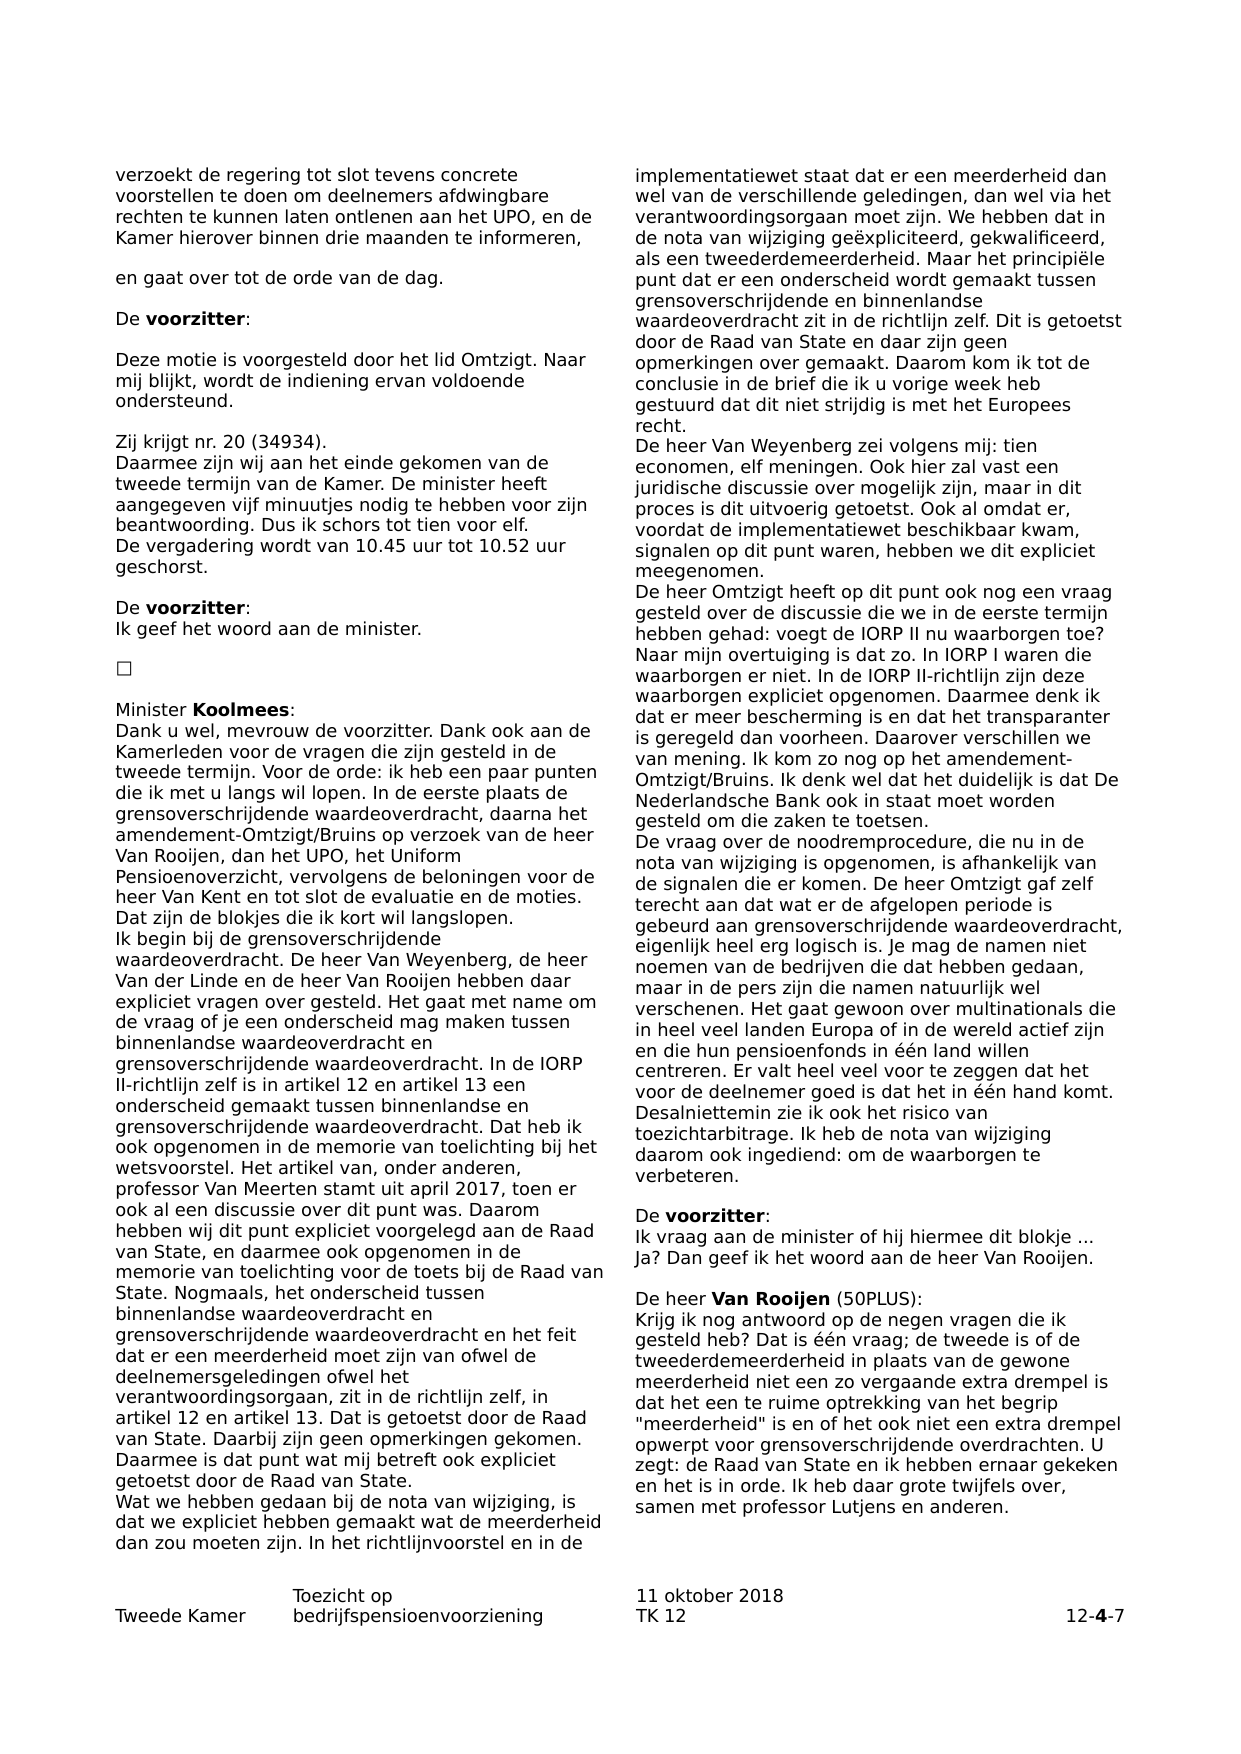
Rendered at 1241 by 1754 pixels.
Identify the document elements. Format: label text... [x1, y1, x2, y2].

text De heer Omtzigt heeft op dit punt ook nog een vraag gesteld over de discussie die we in de eerste termijn hebben gehad: voegt de IORP II nu waarborgen toe? Naar mijn overtuiging is dat zo. In IORP I waren die waarborgen er niet. In de IORP II-richtlijn zijn deze waarborgen expliciet opgenomen. Daarmee denk ik dat er meer bescherming is en dat het transparanter is geregeld dan voorheen. Daarover verschillen we van mening. Ik kom zo nog op het amendement-Omtzigt/Bruins. Ik denk wel dat het duidelijk is dat De Nederlandsche Bank ook in staat moet worden gesteld om die zaken te toetsen. [635, 582, 1125, 832]
text Dank u wel, mevrouw de voorzitter. Dank ook aan de Kamerleden voor de vragen die zijn gesteld in de tweede termijn. Voor de orde: ik heb een paar punten die ik met u langs wil lopen. In de eerste plaats de grensoverschrijdende waardeoverdracht, daarna het amendement-Omtzigt/Bruins op verzoek van de heer Van Rooijen, dan het UPO, het Uniform Pensioenoverzicht, vervolgens de beloningen voor de heer Van Kent en tot slot de evaluatie en de moties. Dat zijn de blokjes die ik kort wil langslopen. [115, 721, 605, 929]
text De vraag over de noodremprocedure, die nu in de nota van wijziging is opgenomen, is afhankelijk van de signalen die er komen. De heer Omtzigt gaf zelf terecht aan dat wat er de afgelopen periode is gebeurd aan grensoverschrijdende waardeoverdracht, eigenlijk heel erg logisch is. Je mag de namen niet noemen van de bedrijven die dat hebben gedaan, maar in de pers zijn die namen natuurlijk wel verschenen. Het gaat gewoon over multinationals die in heel veel landen Europa of in de wereld actief zijn en die hun pensioenfonds in één land willen centreren. Er valt heel veel voor te zeggen dat het voor de deelnemer goed is dat het in één hand komt. Desalniettemin zie ik ook het risico van toezichtarbitrage. Ik heb de nota van wijziging daarom ook ingediend: om de waarborgen te verbeteren. [635, 832, 1125, 1186]
text Krijg ik nog antwoord op de negen vragen die ik gesteld heb? Dat is één vraag; de tweede is of de tweederdemeerderheid in plaats van de gewone meerderheid niet een zo vergaande extra drempel is dat het een te ruime optrekking van het begrip "meerderheid" is en of het ook niet een extra drempel opwerpt voor grensoverschrijdende overdrachten. U zegt: de Raad van State en ik hebben ernaar gekeken en het is in orde. Ik heb daar grote twijfels over, samen met professor Lutjens en anderen. [635, 1309, 1125, 1518]
text Deze motie is voorgesteld door het lid Omtzigt. Naar mij blijkt, wordt de indiening ervan voldoende ondersteund. [115, 350, 605, 412]
text Wat we hebben gedaan bij de nota van wijziging, is dat we expliciet hebben gemaakt wat de meerderheid dan zou moeten zijn. In het richtlijnvoorstel en in de [115, 1491, 605, 1554]
text Ik vraag aan de minister of hij hiermee dit blokje ... Ja? Dan geef ik het woord aan de heer Van Rooijen. [635, 1227, 1125, 1268]
text en gaat over tot de orde van de dag. [115, 268, 605, 289]
text De vergadering wordt van 10.45 uur tot 10.52 uur geschorst. [115, 536, 605, 578]
text De voorzitter: [115, 598, 605, 618]
text verzoekt de regering tot slot tevens concrete voorstellen te doen om deelnemers afdwingbare rechten te kunnen laten ontlenen aan het UPO, en de Kamer hierover binnen drie maanden te informeren, [115, 165, 605, 248]
text Ik begin bij de grensoverschrijdende waardeoverdracht. De heer Van Weyenberg, de heer Van der Linde en de heer Van Rooijen hebben daar expliciet vragen over gesteld. Het gaat met name om de vraag of je een onderscheid mag maken tussen binnenlandse waardeoverdracht en grensoverschrijdende waardeoverdracht. In de IORP II-richtlijn zelf is in artikel 12 en artikel 13 een onderscheid gemaakt tussen binnenlandse en grensoverschrijdende waardeoverdracht. Dat heb ik ook opgenomen in de memorie van toelichting bij het wetsvoorstel. Het artikel van, onder anderen, professor Van Meerten stamt uit april 2017, toen er ook al een discussie over dit punt was. Daarom hebben wij dit punt expliciet voorgelegd aan de Raad van State, en daarmee ook opgenomen in de memorie van toelichting voor de toets bij de Raad van State. Nogmaals, het onderscheid tussen binnenlandse waardeoverdracht en grensoverschrijdende waardeoverdracht en het feit dat er een meerderheid moet zijn van ofwel de deelnemersgeledingen ofwel het verantwoordingsorgaan, zit in de richtlijn zelf, in artikel 12 en artikel 13. Dat is getoetst door de Raad van State. Daarbij zijn geen opmerkingen gekomen. Daarmee is dat punt wat mij betreft ook expliciet getoetst door de Raad van State. [115, 929, 605, 1491]
text De voorzitter: [115, 309, 605, 330]
text De heer Van Weyenberg zei volgens mij: tien economen, elf meningen. Ook hier zal vast een juridische discussie over mogelijk zijn, maar in dit proces is dit uitvoerig getoetst. Ook al omdat er, voordat de implementatiewet beschikbaar kwam, signalen op dit punt waren, hebben we dit expliciet meegenomen. [635, 436, 1125, 582]
text De heer Van Rooijen (50PLUS): [635, 1288, 1125, 1309]
text Ik geef het woord aan de minister. [115, 618, 605, 639]
text Zij krijgt nr. 20 (34934). [115, 432, 605, 453]
text implementatiewet staat dat er een meerderheid dan wel van de verschillende geledingen, dan wel via het verantwoordingsorgaan moet zijn. We hebben dat in de nota van wijziging geëxpliciteerd, gekwalificeerd, als een tweederdemeerderheid. Maar het principiële punt dat er een onderscheid wordt gemaakt tussen grensoverschrijdende en binnenlandse waardeoverdracht zit in de richtlijn zelf. Dit is getoetst door de Raad van State en daar zijn geen opmerkingen over gemaakt. Daarom kom ik tot de conclusie in de brief die ik u vorige week heb gestuurd dat dit niet strijdig is met het Europees recht. [635, 165, 1125, 436]
text ⬜ [115, 659, 605, 680]
text De voorzitter: [635, 1206, 1125, 1227]
text Minister Koolmees: [115, 700, 605, 721]
text Daarmee zijn wij aan het einde gekomen van de tweede termijn van de Kamer. De minister heeft aangegeven vijf minuutjes nodig te hebben voor zijn beantwoording. Dus ik schors tot tien voor elf. [115, 453, 605, 536]
